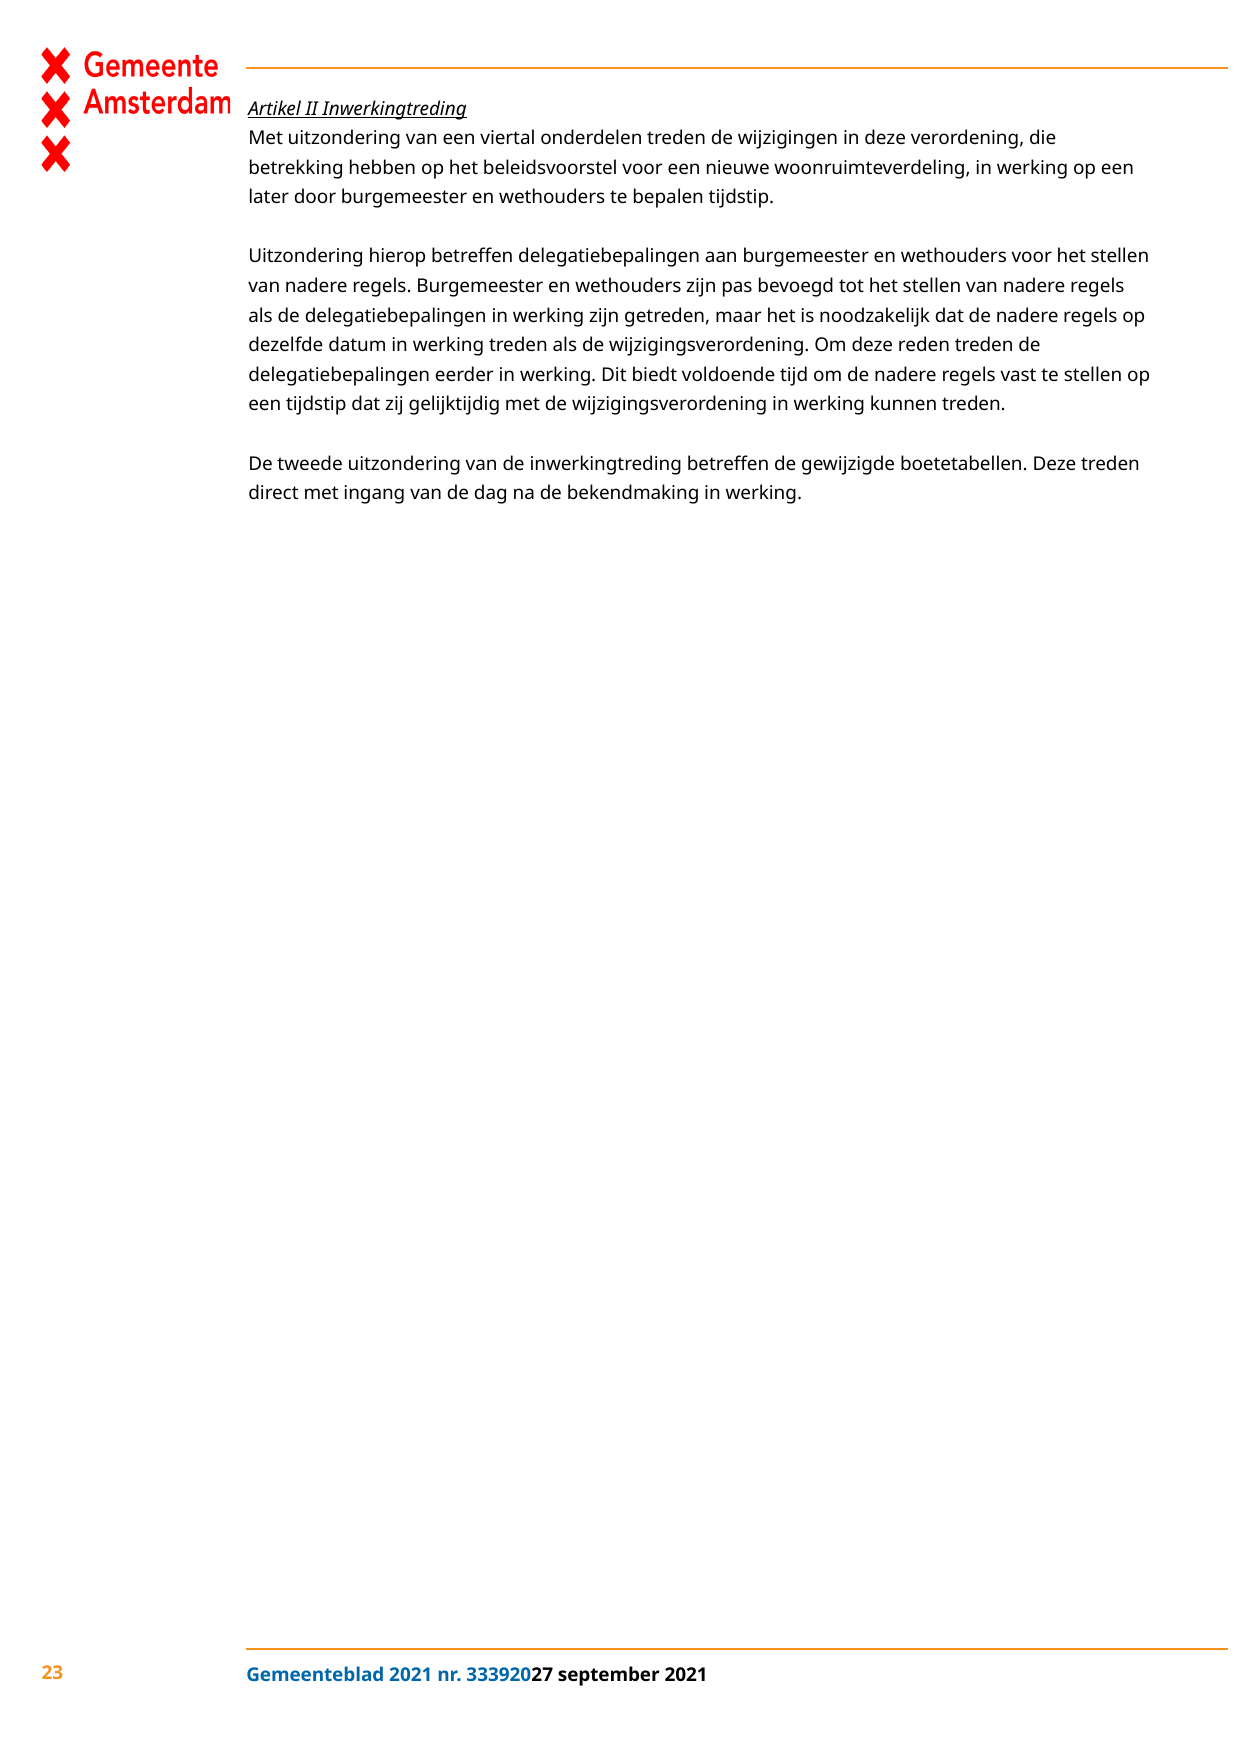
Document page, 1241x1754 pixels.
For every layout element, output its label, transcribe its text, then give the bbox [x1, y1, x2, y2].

text Uitzondering hierop betreffen delegatiebepalingen aan burgemeester en wethouders voor het stellen van nadere regels. Burgemeester en wethouders zijn pas bevoegd tot het stellen van nadere regels als de delegatiebepalingen in werking zijn getreden, maar het is noodzakelijk dat de nadere regels op dezelfde datum in werking treden als de wijzigingsverordening. Om deze reden treden de delegatiebepalingen eerder in werking. Dit biedt voldoende tijd om de nadere regels vast te stellen op een tijdstip dat zij gelijktijdig met de wijzigingsverordening in werking kunnen treden. [248, 243, 1152, 416]
text De tweede uitzondering van de inwerkingtreding betreffen de gewijzigde boetetabellen. Deze treden direct met ingang van de dag na de bekendmaking in werking. [248, 450, 1152, 505]
text Artikel II Inwerkingtreding [248, 95, 1152, 121]
text Met uitzondering van een viertal onderdelen treden de wijzigingen in deze verordening, die betrekking hebben op het beleidsvoorstel voor een nieuwe woonruimteverdeling, in werking op een later door burgemeester en wethouders te bepalen tijdstip. [248, 124, 1152, 209]
picture [41, 47, 231, 172]
